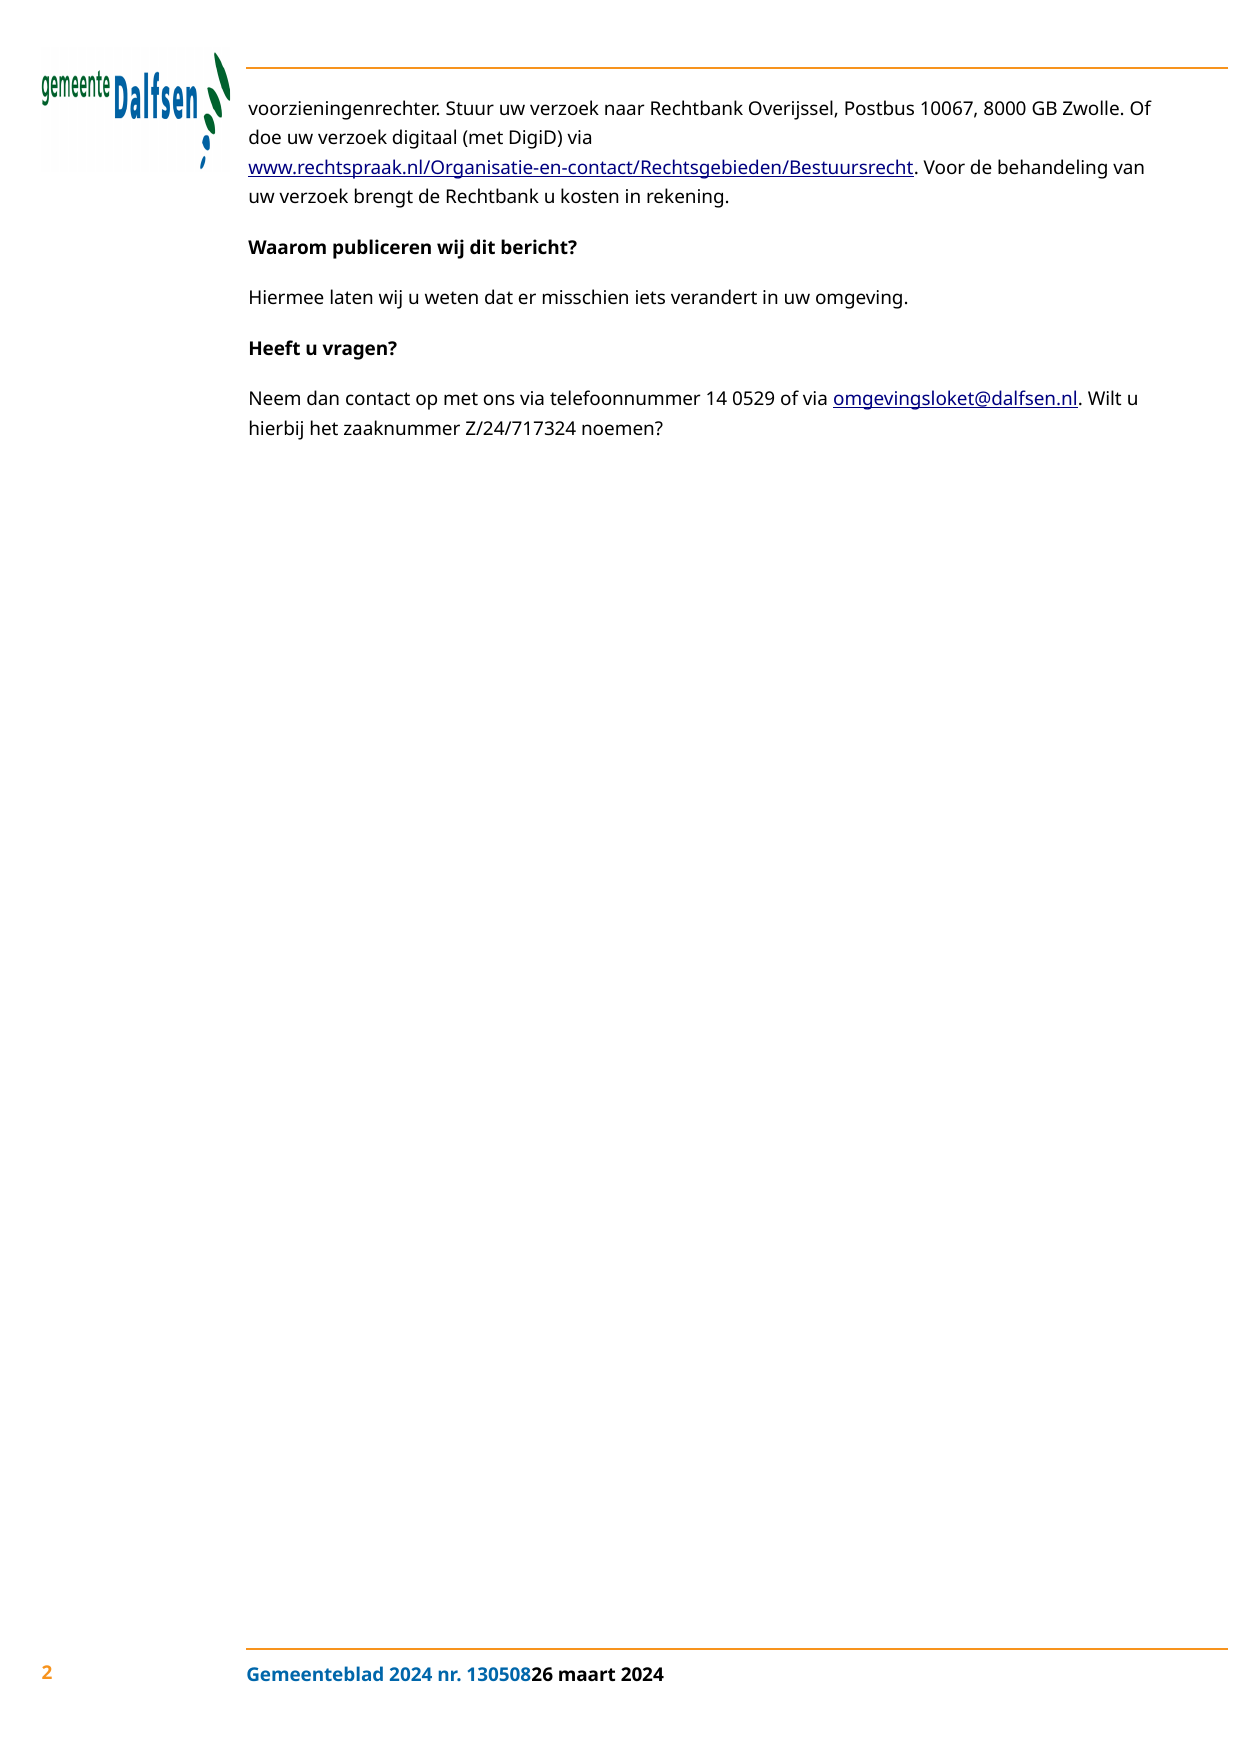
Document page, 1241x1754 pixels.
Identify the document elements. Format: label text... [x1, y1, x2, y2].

picture [41, 47, 231, 172]
text Waarom publiceren wij dit bericht? [248, 234, 1152, 260]
text voorzieningenrechter. Stuur uw verzoek naar Rechtbank Overijssel, Postbus 10067, 8000 GB Zwolle. Of doe uw verzoek digitaal (met DigiD) via www.rechtspraak.nl/Organisatie-en-contact/Rechtsgebieden/Bestuursrecht. Voor de behandeling van uw verzoek brengt de Rechtbank u kosten in rekening. [248, 95, 1152, 209]
text Hiermee laten wij u weten dat er misschien iets verandert in uw omgeving. [248, 284, 1152, 310]
text Neem dan contact op met ons via telefoonnummer 14 0529 of via omgevingsloket@dalfsen.nl. Wilt u hierbij het zaaknummer Z/24/717324 noemen? [248, 385, 1152, 441]
text Heeft u vragen? [248, 335, 1152, 361]
